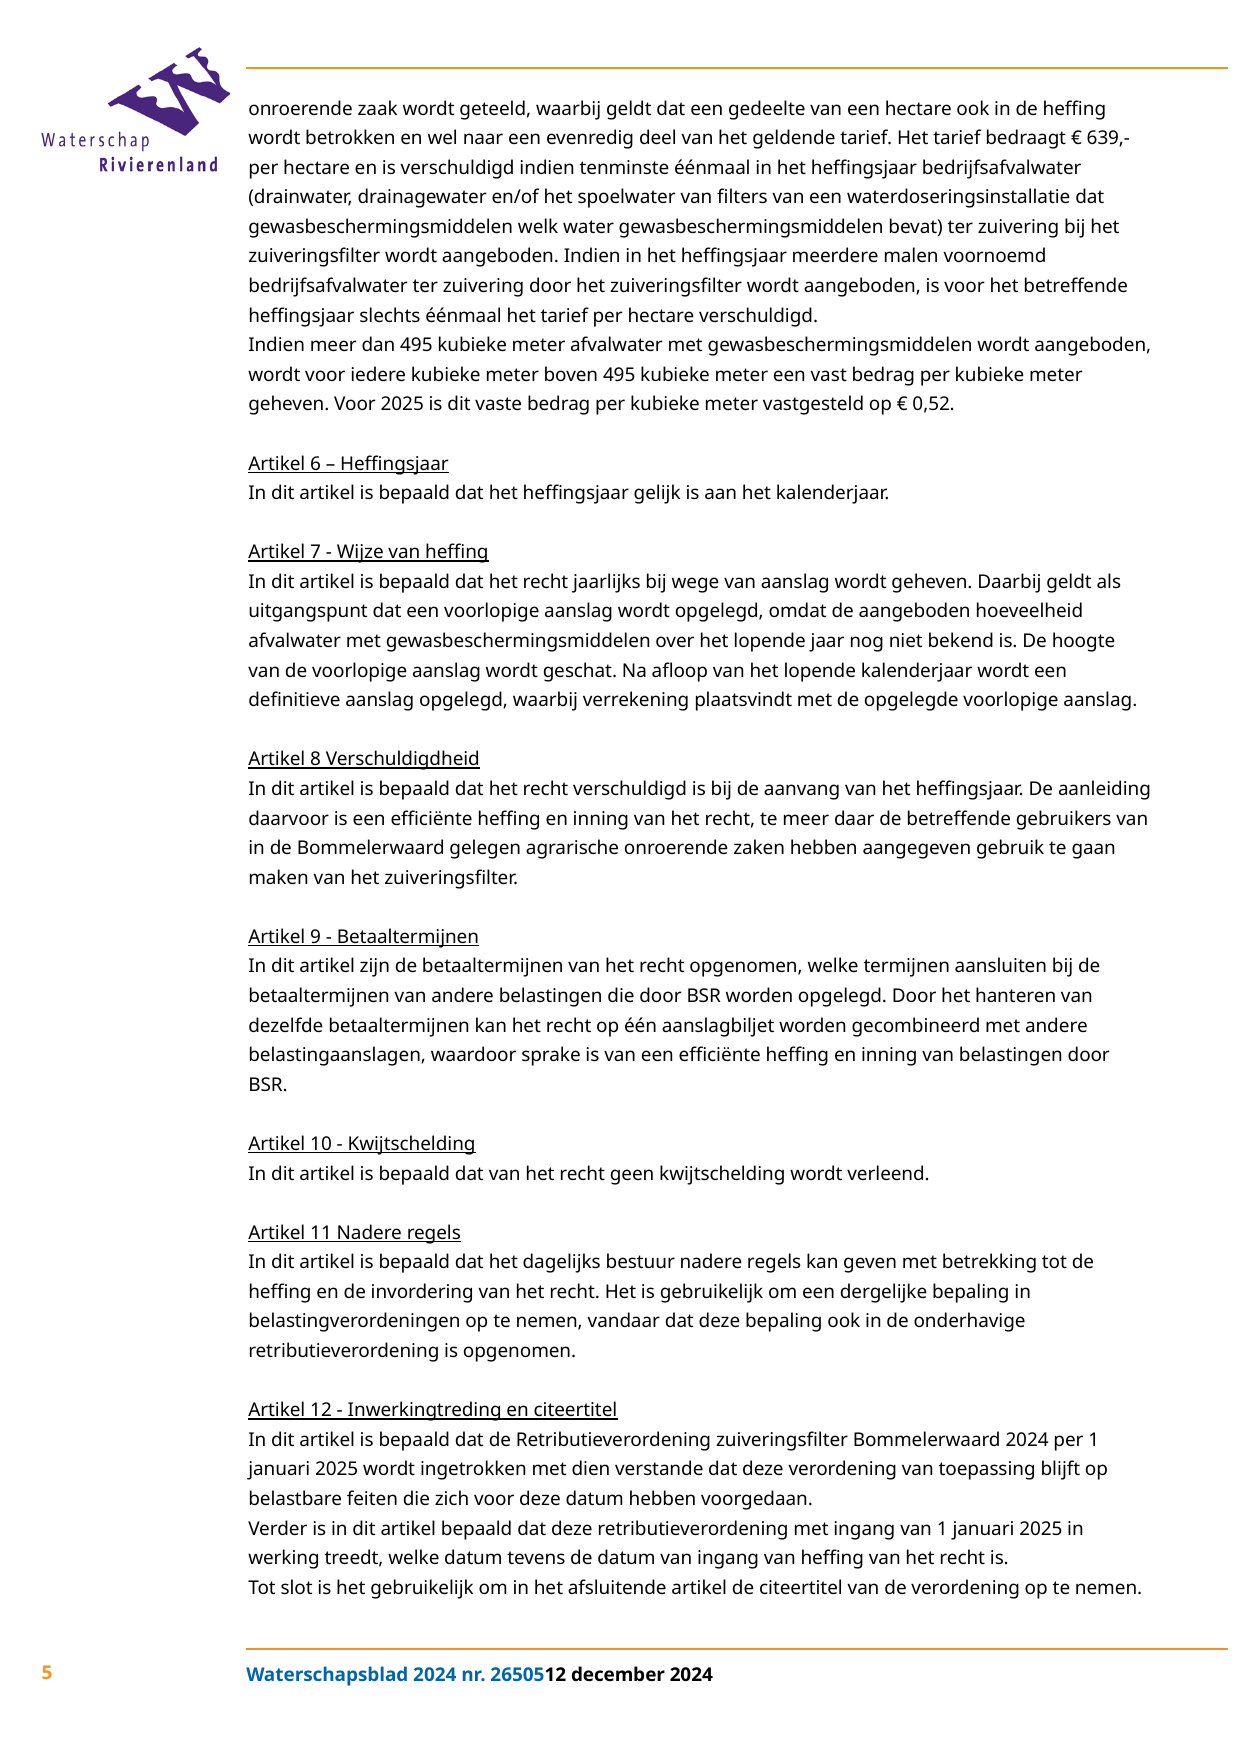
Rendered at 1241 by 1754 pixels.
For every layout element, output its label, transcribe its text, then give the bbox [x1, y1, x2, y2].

text Artikel 12 - Inwerkingtreding en citeertitel [248, 1396, 1152, 1422]
text Verder is in dit artikel bepaald dat deze retributieverordening met ingang van 1 januari 2025 in werking treedt, welke datum tevens de datum van ingang van heffing van het recht is. [248, 1515, 1152, 1570]
text In dit artikel is bepaald dat van het recht geen kwijtschelding wordt verleend. [248, 1160, 1152, 1186]
text Artikel 7 - Wijze van heffing [248, 538, 1152, 564]
text In dit artikel is bepaald dat het dagelijks bestuur nadere regels kan geven met betrekking tot de heffing en de invordering van het recht. Het is gebruikelijk om een dergelijke bepaling in belastingverordeningen op te nemen, vandaar dat deze bepaling ook in de onderhavige retributieverordening is opgenomen. [248, 1248, 1152, 1363]
text Artikel 6 – Heffingsjaar [248, 450, 1152, 476]
picture [41, 47, 231, 172]
text In dit artikel zijn de betaaltermijnen van het recht opgenomen, welke termijnen aansluiten bij de betaaltermijnen van andere belastingen die door BSR worden opgelegd. Door het hanteren van dezelfde betaaltermijnen kan het recht op één aanslagbiljet worden gecombineerd met andere belastingaanslagen, waardoor sprake is van een efficiënte heffing en inning van belastingen door BSR. [248, 953, 1152, 1097]
text In dit artikel is bepaald dat de Retributieverordening zuiveringsfilter Bommelerwaard 2024 per 1 januari 2025 wordt ingetrokken met dien verstande dat deze verordening van toepassing blijft op belastbare feiten die zich voor deze datum hebben voorgedaan. [248, 1426, 1152, 1511]
text Artikel 11 Nadere regels [248, 1219, 1152, 1245]
text Artikel 8 Verschuldigdheid [248, 746, 1152, 771]
text Artikel 9 - Betaaltermijnen [248, 923, 1152, 949]
text In dit artikel is bepaald dat het heffingsjaar gelijk is aan het kalenderjaar. [248, 479, 1152, 505]
text Artikel 10 - Kwijtschelding [248, 1130, 1152, 1156]
text Tot slot is het gebruikelijk om in het afsluitende artikel de citeertitel van de verordening op te nemen. [248, 1574, 1152, 1600]
text In dit artikel is bepaald dat het recht jaarlijks bij wege van aanslag wordt geheven. Daarbij geldt als uitgangspunt dat een voorlopige aanslag wordt opgelegd, omdat de aangeboden hoeveelheid afvalwater met gewasbeschermingsmiddelen over het lopende jaar nog niet bekend is. De hoogte van de voorlopige aanslag wordt geschat. Na afloop van het lopende kalenderjaar wordt een definitieve aanslag opgelegd, waarbij verrekening plaatsvindt met de opgelegde voorlopige aanslag. [248, 568, 1152, 712]
text In dit artikel is bepaald dat het recht verschuldigd is bij de aanvang van het heffingsjaar. De aanleiding daarvoor is een efficiënte heffing en inning van het recht, te meer daar de betreffende gebruikers van in de Bommelerwaard gelegen agrarische onroerende zaken hebben aangegeven gebruik te gaan maken van het zuiveringsfilter. [248, 775, 1152, 890]
text Indien meer dan 495 kubieke meter afvalwater met gewasbeschermingsmiddelen wordt aangeboden, wordt voor iedere kubieke meter boven 495 kubieke meter een vast bedrag per kubieke meter geheven. Voor 2025 is dit vaste bedrag per kubieke meter vastgesteld op € 0,52. [248, 331, 1152, 416]
text onroerende zaak wordt geteeld, waarbij geldt dat een gedeelte van een hectare ook in de heffing wordt betrokken en wel naar een evenredig deel van het geldende tarief. Het tarief bedraagt € 639,- per hectare en is verschuldigd indien tenminste éénmaal in het heffingsjaar bedrijfsafvalwater (drainwater, drainagewater en/of het spoelwater van filters van een waterdoseringsinstallatie dat gewasbeschermingsmiddelen welk water gewasbeschermingsmiddelen bevat) ter zuivering bij het zuiveringsfilter wordt aangeboden. Indien in het heffingsjaar meerdere malen voornoemd bedrijfsafvalwater ter zuivering door het zuiveringsfilter wordt aangeboden, is voor het betreffende heffingsjaar slechts éénmaal het tarief per hectare verschuldigd. [248, 95, 1152, 328]
